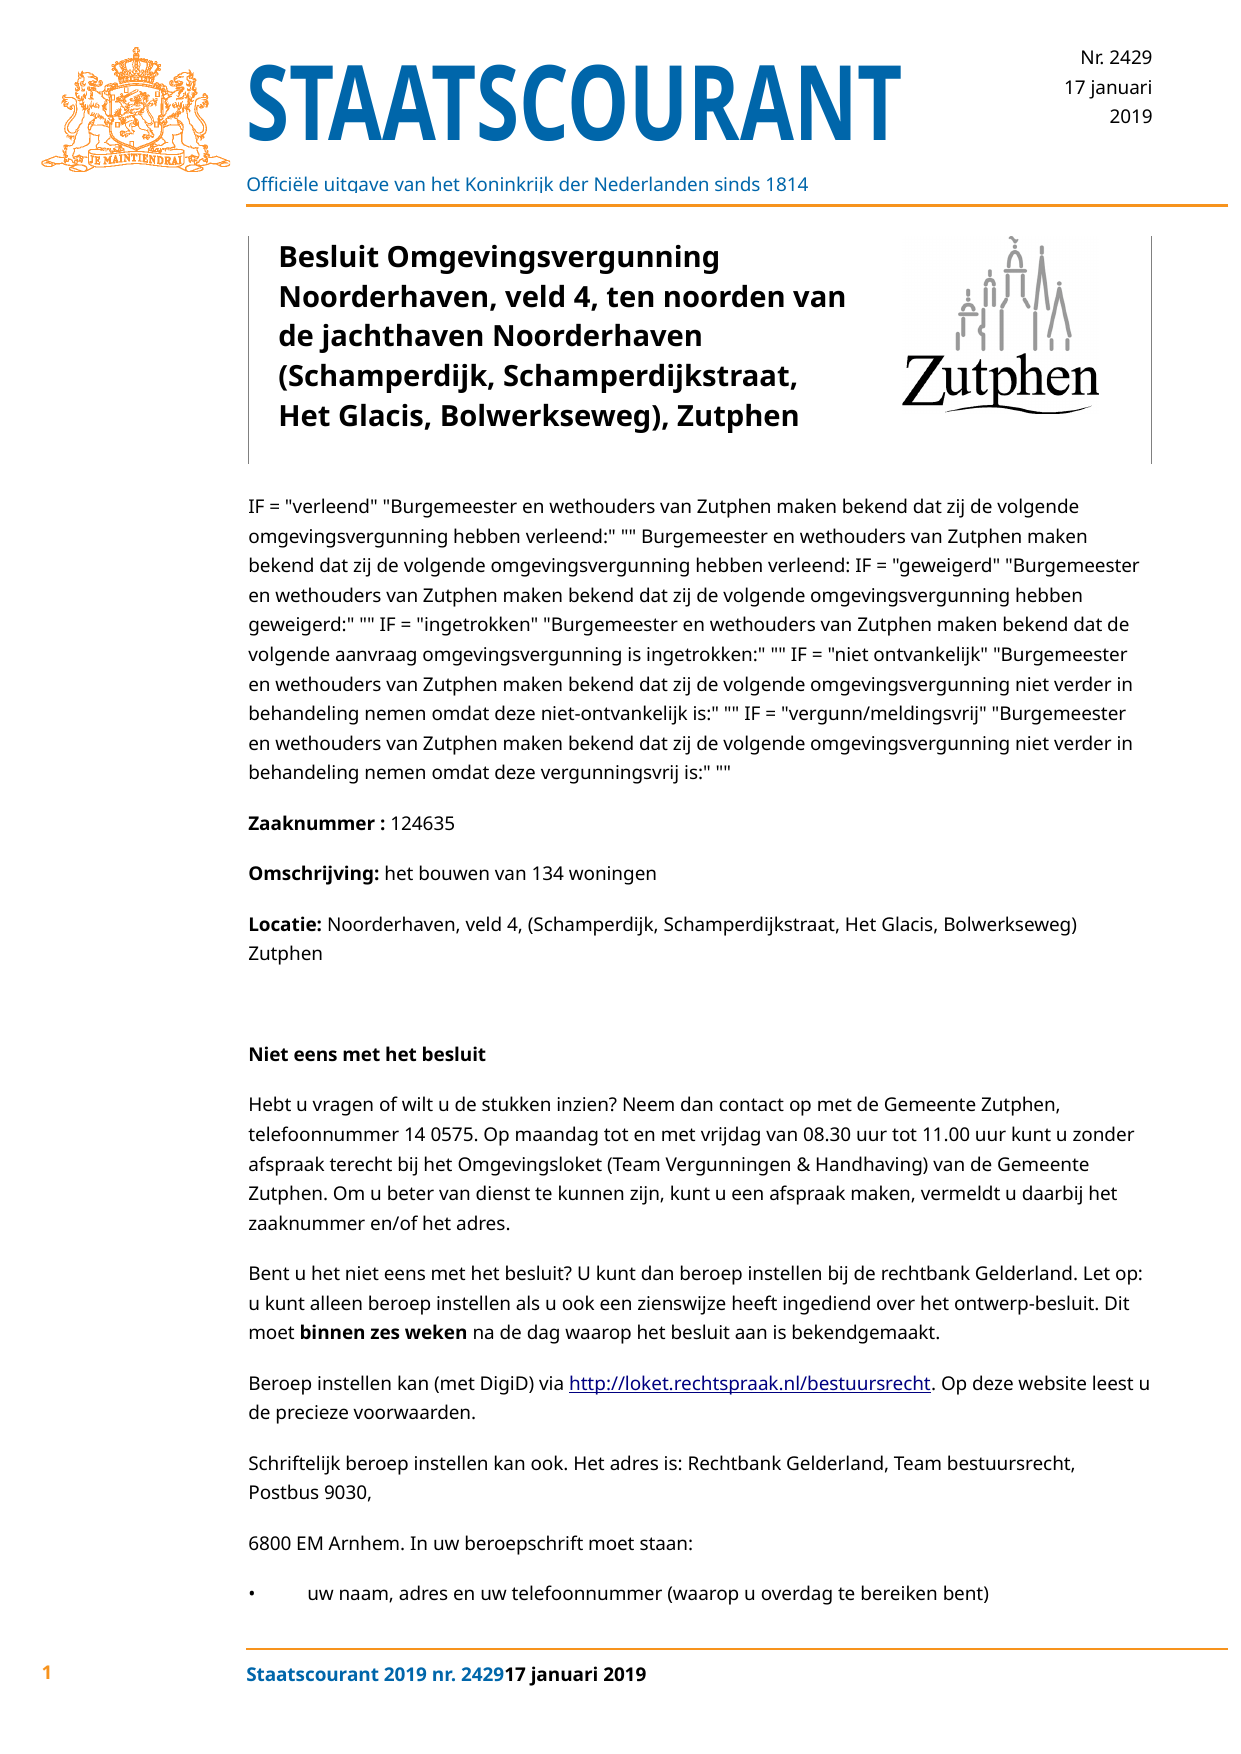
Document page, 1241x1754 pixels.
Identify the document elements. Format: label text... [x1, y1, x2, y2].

text 6800 EM Arnhem. In uw beroepschrift moet staan: [248, 1530, 1152, 1556]
table_header Besluit Omgevingsvergunning Noorderhaven, veld 4, ten noorden van de jachthaven Noorderhaven (Schamperdijk, Schamperdijkstraat, Het Glacis, Bolwerkseweg), Zutphen [249, 236, 850, 464]
text Schriftelijk beroep instellen kan ook. Het adres is: Rechtbank Gelderland, Team bestuursrecht, Postbus 9030, [248, 1450, 1152, 1505]
picture [41, 47, 231, 172]
text Zaaknummer : 124635 [248, 810, 1152, 836]
list uw naam, adres en uw telefoonnummer (waarop u overdag te bereiken bent) [248, 1580, 1152, 1606]
text Hebt u vragen of wilt u de stukken inzien? Neem dan contact op met de Gemeente Zutphen, telefoonnummer 14 0575. Op maandag tot en met vrijdag van 08.30 uur tot 11.00 uur kunt u zonder afspraak terecht bij het Omgevingsloket (Team Vergunningen & Handhaving) van de Gemeente Zutphen. Om u beter van dienst te kunnen zijn, kunt u een afspraak maken, vermeldt u daarbij het zaaknummer en/of het adres. [248, 1092, 1152, 1236]
text Omschrijving: het bouwen van 134 woningen [248, 860, 1152, 886]
table_header [850, 414, 1151, 464]
table_header [1099, 236, 1151, 413]
text Bent u het niet eens met het besluit? U kunt dan beroep instellen bij de rechtbank Gelderland. Let op: u kunt alleen beroep instellen als u ook een zienswijze heeft ingediend over het ontwerp-besluit. Dit moet binnen zes weken na de dag waarop het besluit aan is bekendgemaakt. [248, 1260, 1152, 1345]
text Locatie: Noorderhaven, veld 4, (Schamperdijk, Schamperdijkstraat, Het Glacis, Bolwerkseweg) Zutphen [248, 911, 1152, 966]
text Beroep instellen kan (met DigiD) via http://loket.rechtspraak.nl/bestuursrecht. Op deze website leest u de precieze voorwaarden. [248, 1370, 1152, 1425]
table_header [850, 236, 902, 413]
text Niet eens met het besluit [248, 1041, 1152, 1067]
picture [902, 236, 1099, 414]
text IF = "verleend" "Burgemeester en wethouders van Zutphen maken bekend dat zij de volgende omgevingsvergunning hebben verleend:" "" Burgemeester en wethouders van Zutphen maken bekend dat zij de volgende omgevingsvergunning hebben verleend: IF = "geweigerd" "Burgemeester en wethouders van Zutphen maken bekend dat zij de volgende omgevingsvergunning hebben geweigerd:" "" IF = "ingetrokken" "Burgemeester en wethouders van Zutphen maken bekend dat de volgende aanvraag omgevingsvergunning is ingetrokken:" "" IF = "niet ontvankelijk" "Burgemeester en wethouders van Zutphen maken bekend dat zij de volgende omgevingsvergunning niet verder in behandeling nemen omdat deze niet-ontvankelijk is:" "" IF = "vergunn/meldingsvrij" "Burgemeester en wethouders van Zutphen maken bekend dat zij de volgende omgevingsvergunning niet verder in behandeling nemen omdat deze vergunningsvrij is:" "" [248, 493, 1152, 785]
